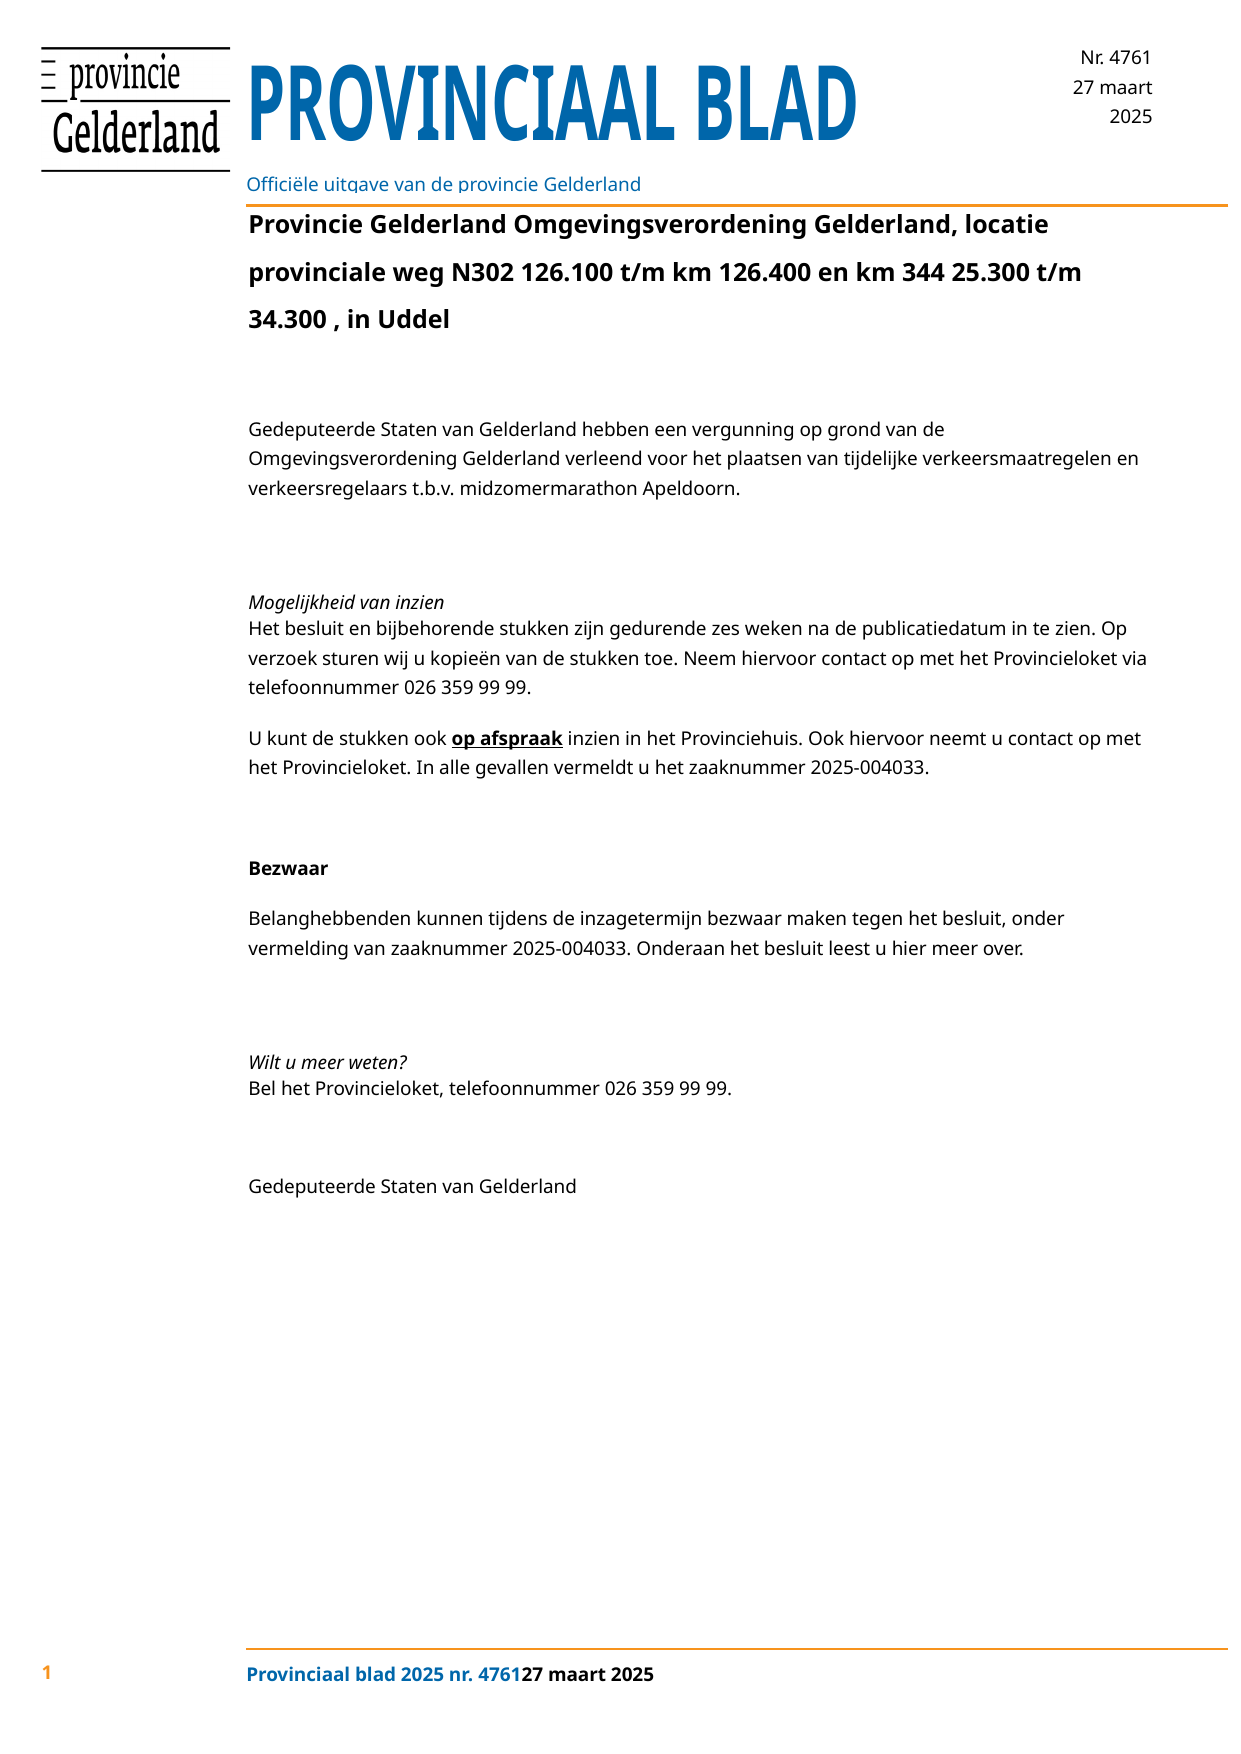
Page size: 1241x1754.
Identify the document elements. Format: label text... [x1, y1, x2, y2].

text Mogelijkheid van inzien [248, 589, 1152, 615]
text Bel het Provincieloket, telefoonnummer 026 359 99 99. [248, 1075, 1152, 1101]
text Het besluit en bijbehorende stukken zijn gedurende zes weken na de publicatiedatum in te zien. Op verzoek sturen wij u kopieën van de stukken toe. Neem hiervoor contact op met het Provincieloket via telefoonnummer 026 359 99 99. [248, 615, 1152, 700]
text U kunt de stukken ook op afspraak inzien in het Provinciehuis. Ook hiervoor neemt u contact op met het Provincieloket. In alle gevallen vermeldt u het zaaknummer 2025-004033. [248, 725, 1152, 780]
text Gedeputeerde Staten van Gelderland [248, 1173, 1152, 1199]
text Belanghebbenden kunnen tijdens de inzagetermijn bezwaar maken tegen het besluit, onder vermelding van zaaknummer 2025-004033. Onderaan het besluit leest u hier meer over. [248, 906, 1152, 961]
text Bezwaar [248, 855, 1152, 881]
text Provincie Gelderland Omgevingsverordening Gelderland, locatie provinciale weg N302 126.100 t/m km 126.400 en km 344 25.300 t/m 34.300 , in Uddel [248, 207, 1152, 336]
text Wilt u meer weten? [248, 1049, 1152, 1075]
picture [41, 47, 231, 172]
text Gedeputeerde Staten van Gelderland hebben een vergunning op grond van de Omgevingsverordening Gelderland verleend voor het plaatsen van tijdelijke verkeersmaatregelen en verkeersregelaars t.b.v. midzomermarathon Apeldoorn. [248, 416, 1152, 501]
